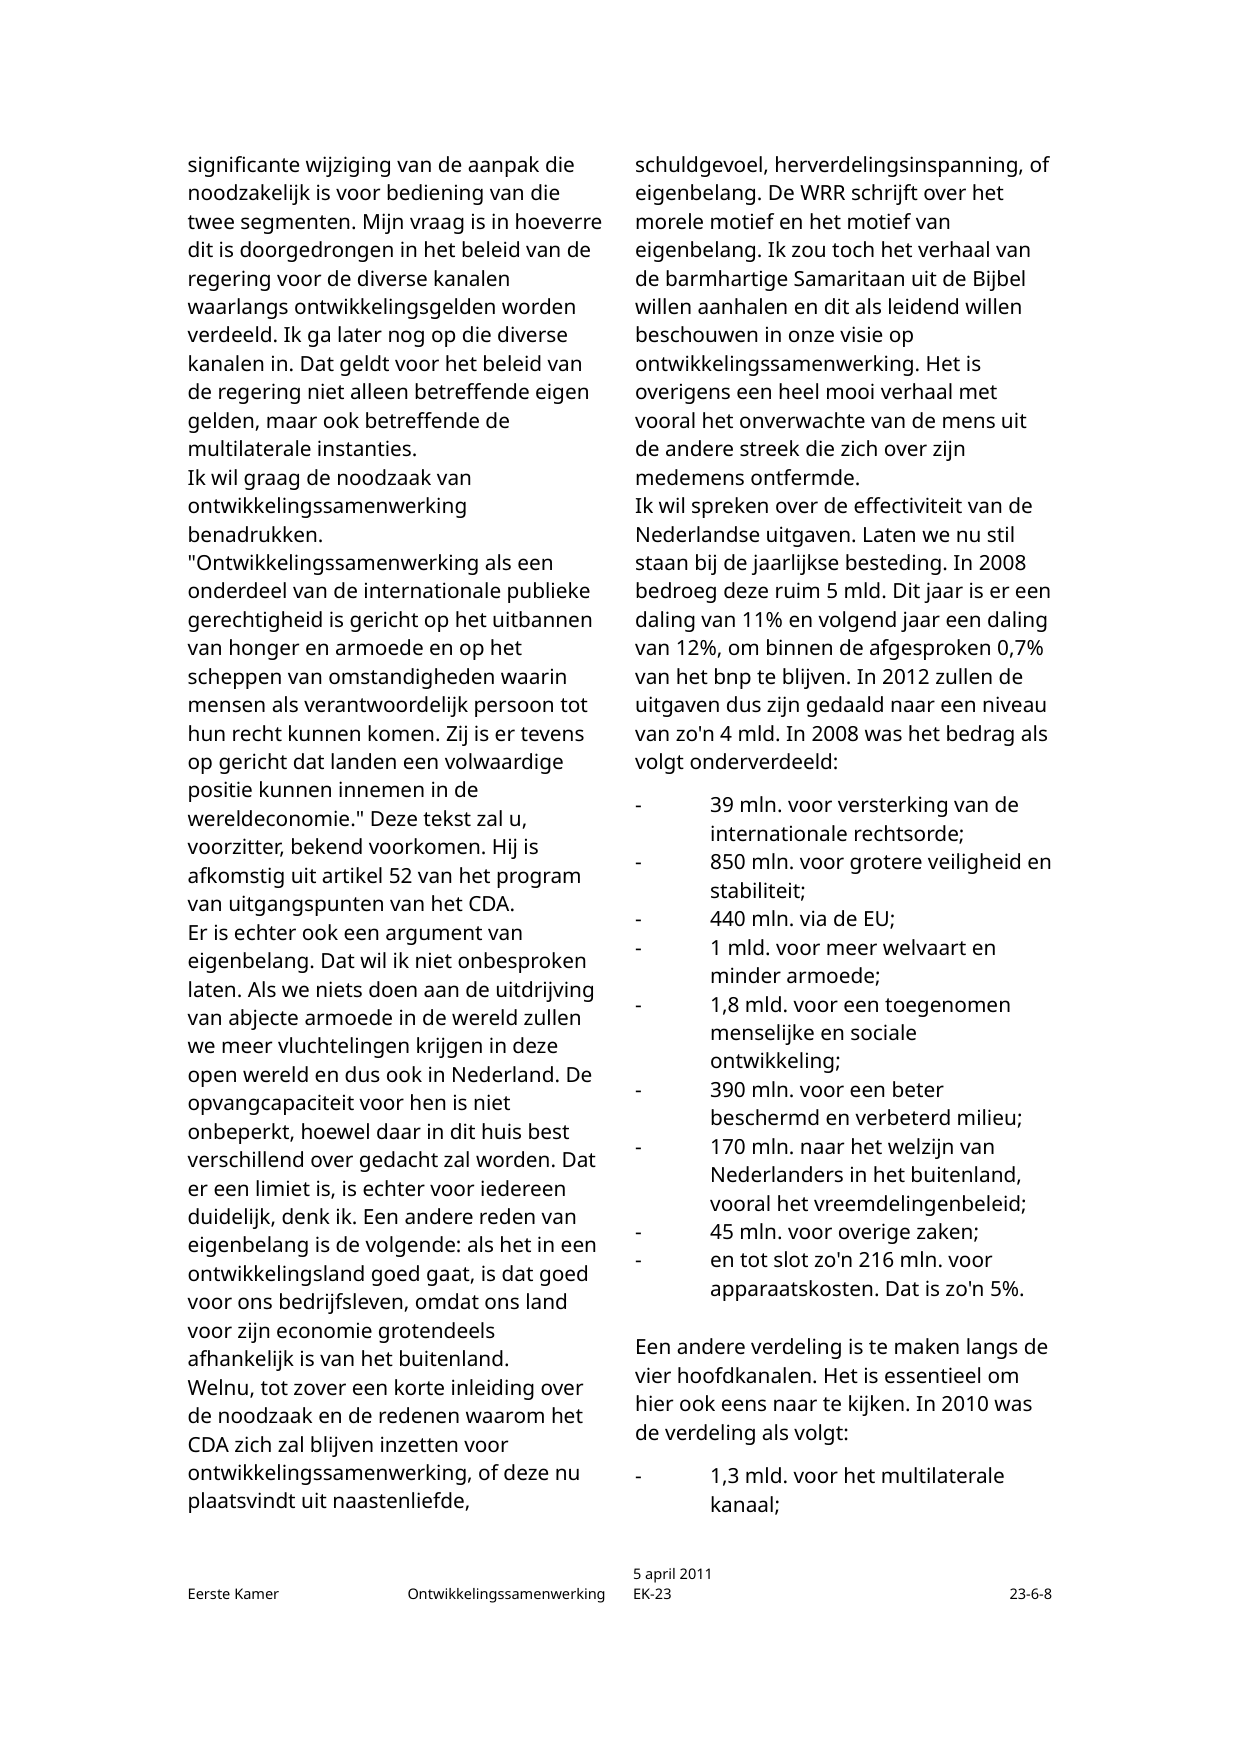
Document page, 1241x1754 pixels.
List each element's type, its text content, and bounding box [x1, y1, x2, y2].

list 390 mln. voor een beter beschermd en verbeterd milieu; [635, 1075, 1053, 1132]
list 39 mln. voor versterking van de internationale rechtsorde; [635, 791, 1053, 847]
text Ik wil graag de noodzaak van ontwikkelingssamenwerking benadrukken. "Ontwikkelingssamenwerking als een onderdeel van de internationale publieke gerechtigheid is gericht op het uitbannen van honger en armoede en op het scheppen van omstandigheden waarin mensen als verantwoordelijk persoon tot hun recht kunnen komen. Zij is er tevens op gericht dat landen een volwaardige positie kunnen innemen in de wereldeconomie." Deze tekst zal u, voorzitter, bekend voorkomen. Hij is afkomstig uit artikel 52 van het program van uitgangspunten van het CDA. [187, 463, 605, 918]
text significante wijziging van de aanpak die noodzakelijk is voor bediening van die twee segmenten. Mijn vraag is in hoeverre dit is doorgedrongen in het beleid van de regering voor de diverse kanalen waarlangs ontwikkelingsgelden worden verdeeld. Ik ga later nog op die diverse kanalen in. Dat geldt voor het beleid van de regering niet alleen betreffende eigen gelden, maar ook betreffende de multilaterale instanties. [187, 150, 605, 463]
list 440 mln. via de EU; [635, 904, 1053, 933]
list en tot slot zo'n 216 mln. voor apparaatskosten. Dat is zo'n 5%. [635, 1246, 1053, 1302]
text Er is echter ook een argument van eigenbelang. Dat wil ik niet onbesproken laten. Als we niets doen aan de uitdrijving van abjecte armoede in de wereld zullen we meer vluchtelingen krijgen in deze open wereld en dus ook in Nederland. De opvangcapaciteit voor hen is niet onbeperkt, hoewel daar in dit huis best verschillend over gedacht zal worden. Dat er een limiet is, is echter voor iedereen duidelijk, denk ik. Een andere reden van eigenbelang is de volgende: als het in een ontwikkelingsland goed gaat, is dat goed voor ons bedrijfsleven, omdat ons land voor zijn economie grotendeels afhankelijk is van het buitenland. [187, 918, 605, 1373]
text schuldgevoel, herverdelingsinspanning, of eigenbelang. De WRR schrijft over het morele motief en het motief van eigenbelang. Ik zou toch het verhaal van de barmhartige Samaritaan uit de Bijbel willen aanhalen en dit als leidend willen beschouwen in onze visie op ontwikkelingssamenwerking. Het is overigens een heel mooi verhaal met vooral het onverwachte van de mens uit de andere streek die zich over zijn medemens ontfermde. [635, 150, 1053, 491]
list 1,3 mld. voor het multilaterale kanaal; [635, 1461, 1053, 1518]
list 45 mln. voor overige zaken; [635, 1217, 1053, 1246]
text Ik wil spreken over de effectiviteit van de Nederlandse uitgaven. Laten we nu stil staan bij de jaarlijkse besteding. In 2008 bedroeg deze ruim 5 mld. Dit jaar is er een daling van 11% en volgend jaar een daling van 12%, om binnen de afgesproken 0,7% van het bnp te blijven. In 2012 zullen de uitgaven dus zijn gedaald naar een niveau van zo'n 4 mld. In 2008 was het bedrag als volgt onderverdeeld: [635, 491, 1053, 776]
list 850 mln. voor grotere veiligheid en stabiliteit; [635, 847, 1053, 904]
text Welnu, tot zover een korte inleiding over de noodzaak en de redenen waarom het CDA zich zal blijven inzetten voor ontwikkelingssamenwerking, of deze nu plaatsvindt uit naastenliefde, [187, 1373, 605, 1515]
text Een andere verdeling is te maken langs de vier hoofdkanalen. Het is essentieel om hier ook eens naar te kijken. In 2010 was de verdeling als volgt: [635, 1332, 1053, 1446]
list 170 mln. naar het welzijn van Nederlanders in het buitenland, vooral het vreemdelingenbeleid; [635, 1132, 1053, 1217]
list 1 mld. voor meer welvaart en minder armoede; [635, 933, 1053, 990]
list 1,8 mld. voor een toegenomen menselijke en sociale ontwikkeling; [635, 990, 1053, 1075]
